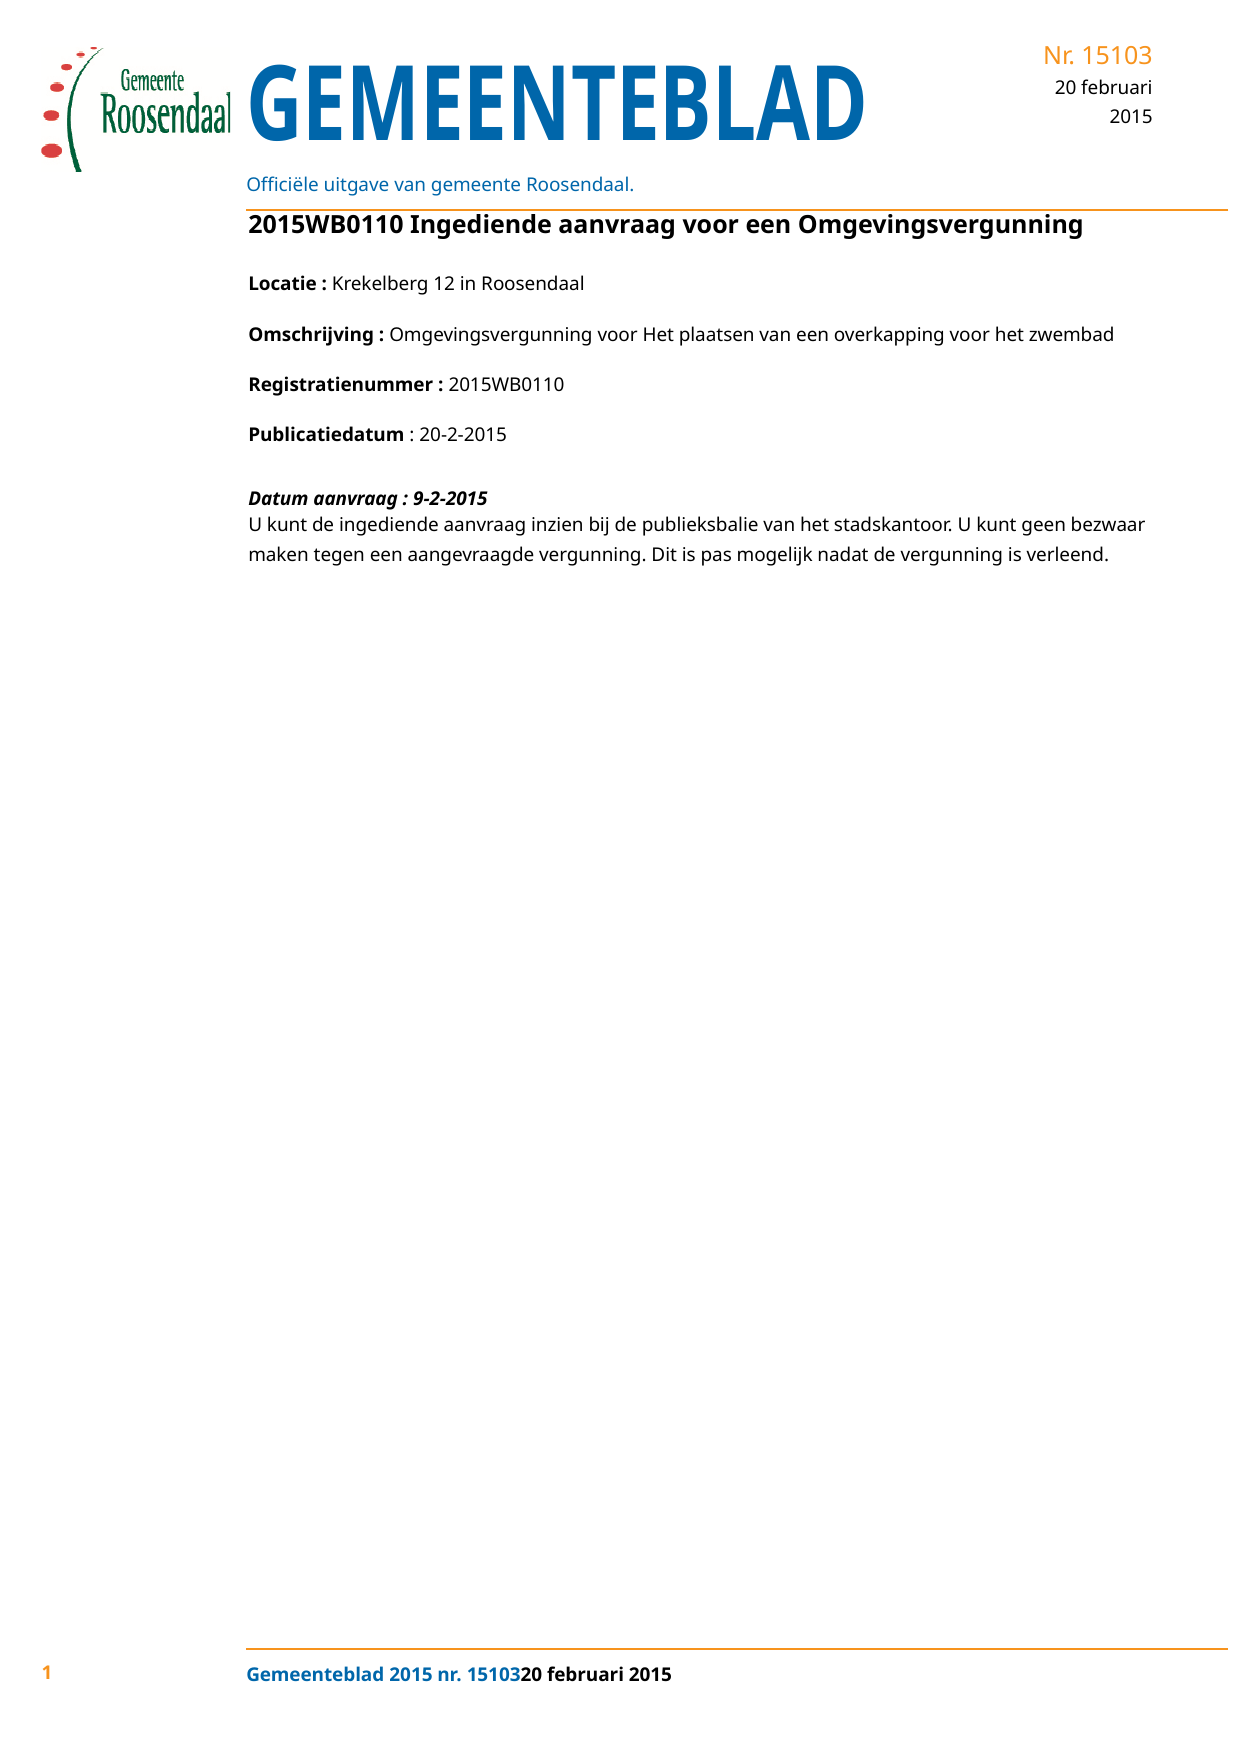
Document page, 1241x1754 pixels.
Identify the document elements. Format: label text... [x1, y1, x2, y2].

text Omschrijving : Omgevingsvergunning voor Het plaatsen van een overkapping voor het zwembad [248, 321, 1152, 346]
text Publicatiedatum : 20-2-2015 [248, 422, 1152, 447]
text Registratienummer : 2015WB0110 [248, 371, 1152, 397]
text Locatie : Krekelberg 12 in Roosendaal [248, 270, 1152, 296]
text Datum aanvraag : 9-2-2015 [248, 486, 1152, 511]
text U kunt de ingediende aanvraag inzien bij de publieksbalie van het stadskantoor. U kunt geen bezwaar maken tegen een aangevraagde vergunning. Dit is pas mogelijk nadat de vergunning is verleend. [248, 511, 1152, 567]
picture [41, 47, 231, 172]
text 2015WB0110 Ingediende aanvraag voor een Omgevingsvergunning [248, 211, 1152, 241]
